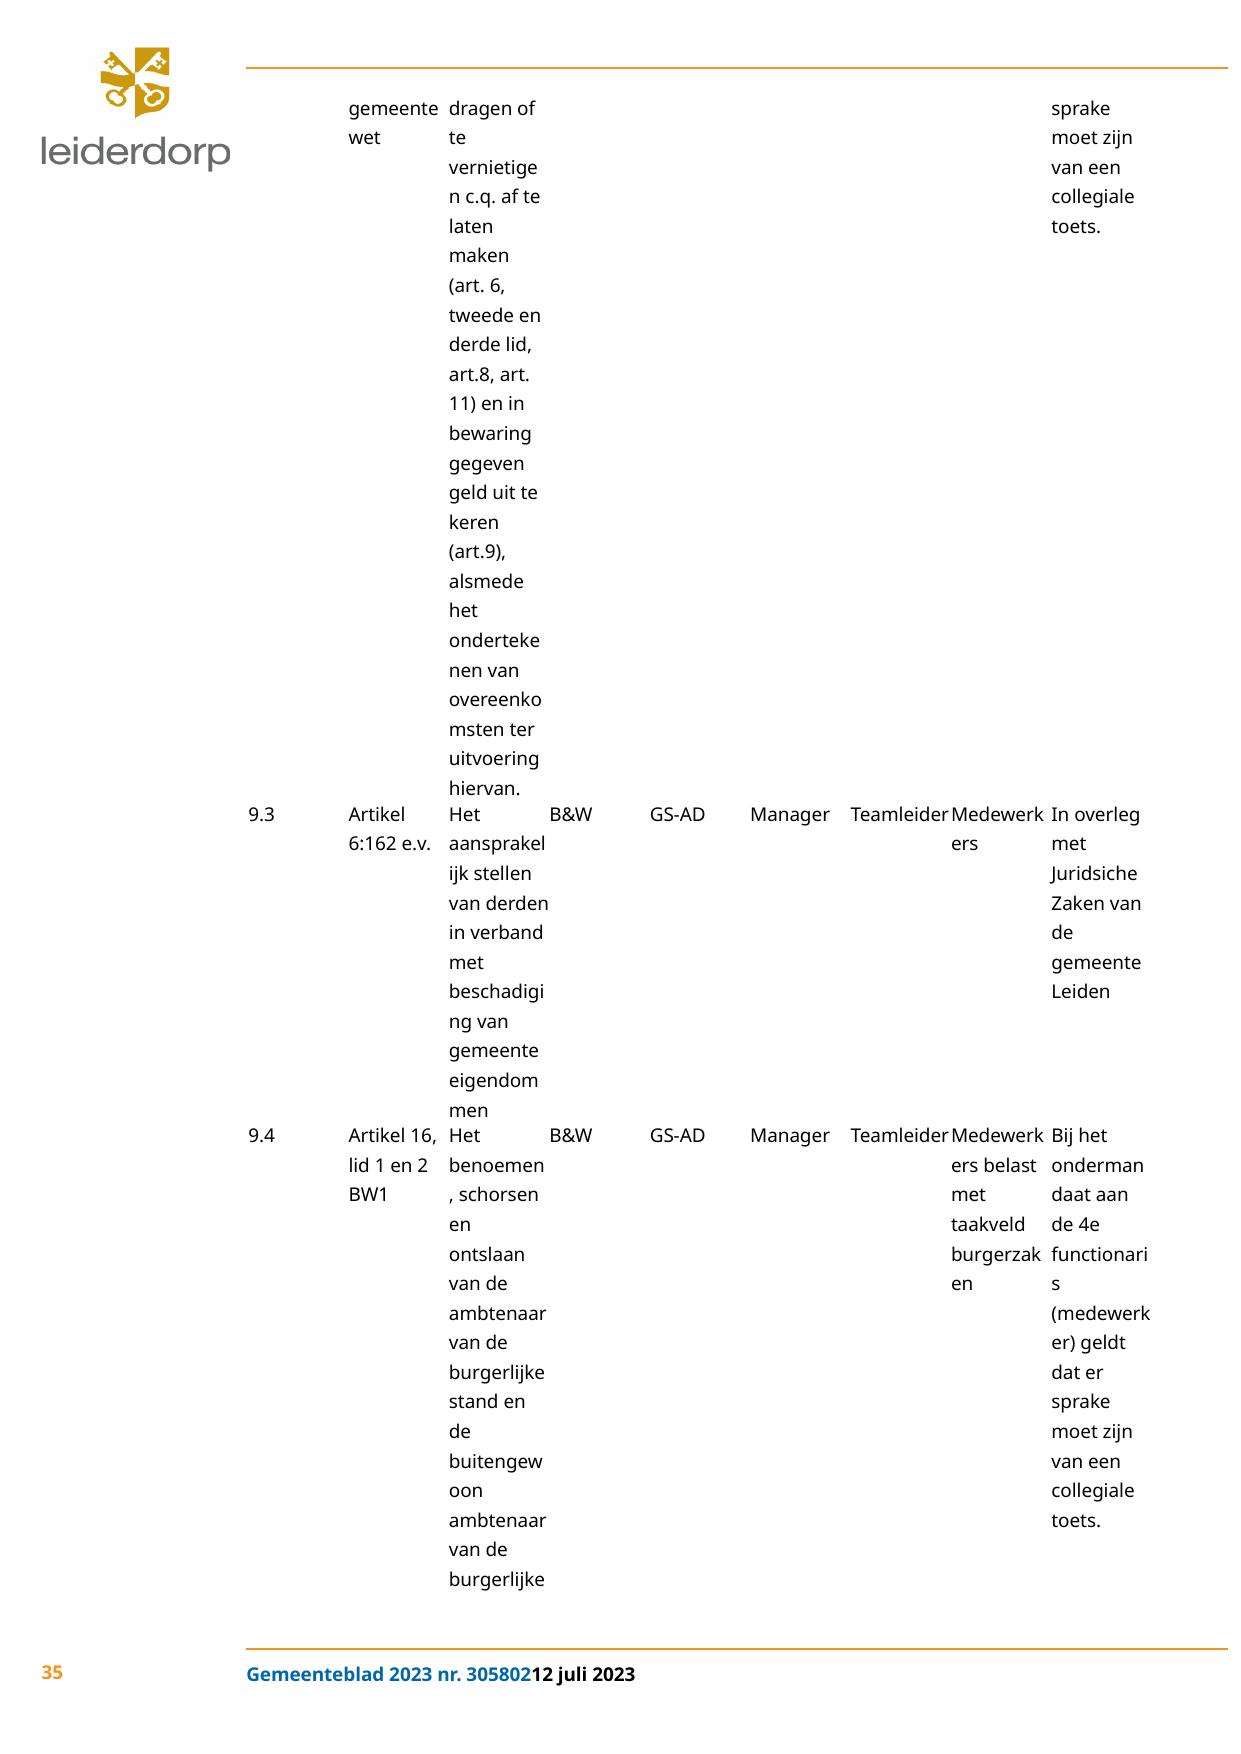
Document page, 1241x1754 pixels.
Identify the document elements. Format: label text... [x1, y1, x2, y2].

table_cell B&W [549, 801, 649, 1122]
table_cell 9.4 [248, 1123, 348, 1592]
table_cell [650, 95, 750, 801]
table_cell Bij het ondermandaat aan de 4e functionaris (medewerker) geldt dat er sprake moet zijn van een collegiale toets. [1051, 1123, 1152, 1592]
table_cell GS-AD [650, 1123, 750, 1592]
table_cell Manager [750, 801, 850, 1122]
table_cell [951, 95, 1051, 801]
table_cell [248, 95, 348, 801]
table_cell In overleg met Juridsiche Zaken van de gemeente Leiden [1051, 801, 1152, 1122]
table_cell Het aansprakelijk stellen van derden in verband met beschadiging van gemeente eigendommen [449, 801, 549, 1122]
table_cell Medewerkers [951, 801, 1051, 1122]
table_cell Artikel 16, lid 1 en 2 BW1 [348, 1123, 449, 1592]
table_cell B&W [549, 1123, 649, 1592]
table_cell Manager [750, 1123, 850, 1592]
table_cell dragen of te vernietigen c.q. af te laten maken (art. 6, tweede en derde lid, art.8, art. 11) en in bewaring gegeven geld uit te keren (art.9), alsmede het ondertekenen van overeenkomsten ter uitvoering hiervan. [449, 95, 549, 801]
table_cell gemeentewet [348, 95, 449, 801]
table_cell Medewerkers belast met taakveld burgerzaken [951, 1123, 1051, 1592]
table_cell Teamleider [850, 1123, 951, 1592]
table_cell Het benoemen, schorsen en ontslaan van de ambtenaar van de burgerlijke stand en de buitengewoon ambtenaar van de burgerlijke [449, 1123, 549, 1592]
table_cell [850, 95, 951, 801]
table_cell [549, 95, 649, 801]
table_cell [750, 95, 850, 801]
table_cell sprake moet zijn van een collegiale toets. [1051, 95, 1152, 801]
picture [41, 47, 231, 172]
table_cell 9.3 [248, 801, 348, 1122]
table_cell GS-AD [650, 801, 750, 1122]
table_cell Artikel 6:162 e.v. [348, 801, 449, 1122]
table_cell Teamleider [850, 801, 951, 1122]
